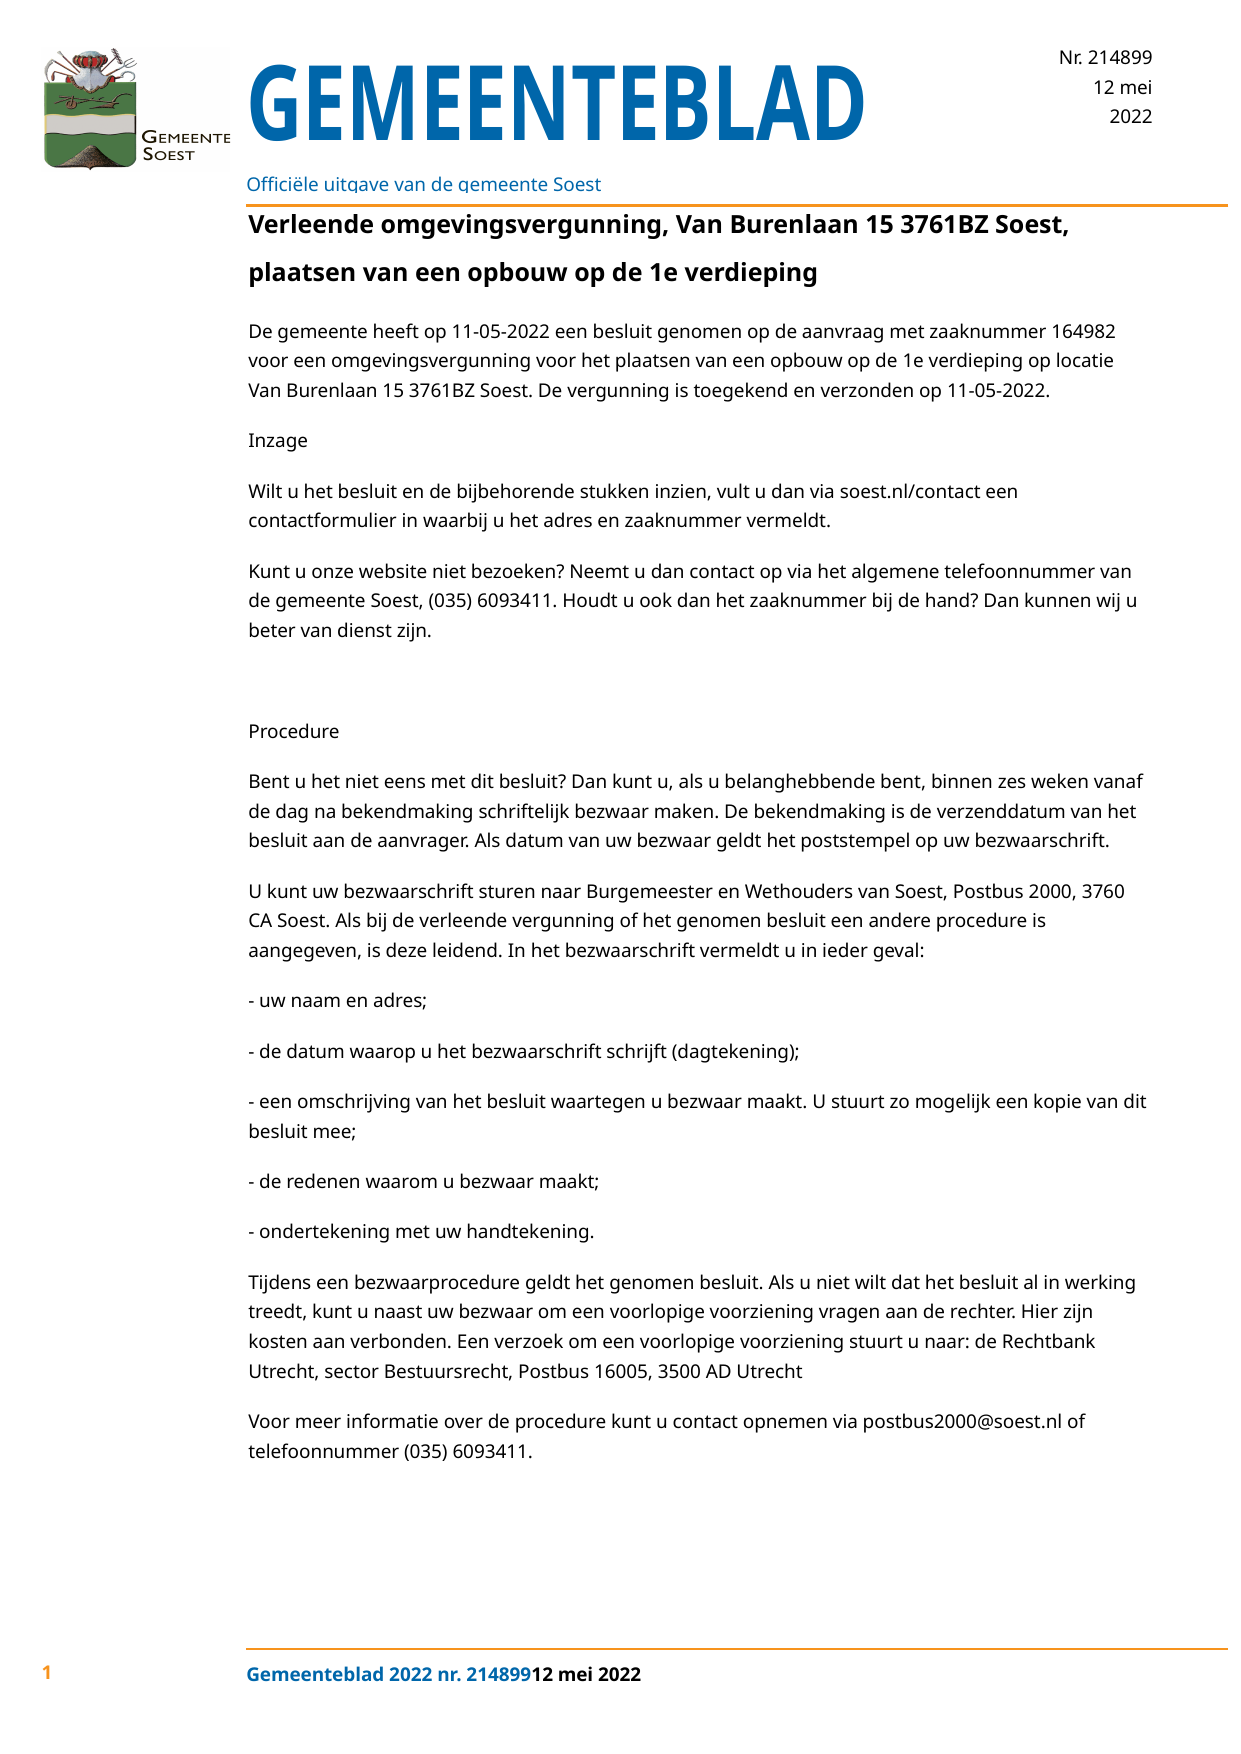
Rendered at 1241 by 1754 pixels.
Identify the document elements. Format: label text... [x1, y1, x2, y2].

text Tijdens een bezwaarprocedure geldt het genomen besluit. Als u niet wilt dat het besluit al in werking treedt, kunt u naast uw bezwaar om een voorlopige voorziening vragen aan de rechter. Hier zijn kosten aan verbonden. Een verzoek om een voorlopige voorziening stuurt u naar: de Rechtbank Utrecht, sector Bestuursrecht, Postbus 16005, 3500 AD Utrecht [248, 1269, 1152, 1384]
text U kunt uw bezwaarschrift sturen naar Burgemeester en Wethouders van Soest, Postbus 2000, 3760 CA Soest. Als bij de verleende vergunning of het genomen besluit een andere procedure is aangegeven, is deze leidend. In het bezwaarschrift vermeldt u in ieder geval: [248, 878, 1152, 963]
text Inzage [248, 427, 1152, 453]
text - ondertekening met uw handtekening. [248, 1219, 1152, 1244]
text - uw naam en adres; [248, 987, 1152, 1013]
picture [41, 47, 231, 172]
text Procedure [248, 718, 1152, 744]
text - een omschrijving van het besluit waartegen u bezwaar maakt. U stuurt zo mogelijk een kopie van dit besluit mee; [248, 1088, 1152, 1144]
text Bent u het niet eens met dit besluit? Dan kunt u, als u belanghebbende bent, binnen zes weken vanaf de dag na bekendmaking schriftelijk bezwaar maken. De bekendmaking is de verzenddatum van het besluit aan de aanvrager. Als datum van uw bezwaar geldt het poststempel op uw bezwaarschrift. [248, 768, 1152, 853]
text Verleende omgevingsvergunning, Van Burenlaan 15 3761BZ Soest, plaatsen van een opbouw op de 1e verdieping [248, 207, 1152, 288]
text - de redenen waarom u bezwaar maakt; [248, 1168, 1152, 1194]
text Voor meer informatie over de procedure kunt u contact opnemen via postbus2000@soest.nl of telefoonnummer (035) 6093411. [248, 1408, 1152, 1464]
text De gemeente heeft op 11-05-2022 een besluit genomen op de aanvraag met zaaknummer 164982 voor een omgevingsvergunning voor het plaatsen van een opbouw op de 1e verdieping op locatie Van Burenlaan 15 3761BZ Soest. De vergunning is toegekend en verzonden op 11-05-2022. [248, 318, 1152, 403]
text - de datum waarop u het bezwaarschrift schrijft (dagtekening); [248, 1038, 1152, 1064]
text Wilt u het besluit en de bijbehorende stukken inzien, vult u dan via soest.nl/contact een contactformulier in waarbij u het adres en zaaknummer vermeldt. [248, 478, 1152, 533]
text Kunt u onze website niet bezoeken? Neemt u dan contact op via het algemene telefoonnummer van de gemeente Soest, (035) 6093411. Houdt u ook dan het zaaknummer bij de hand? Dan kunnen wij u beter van dienst zijn. [248, 558, 1152, 643]
